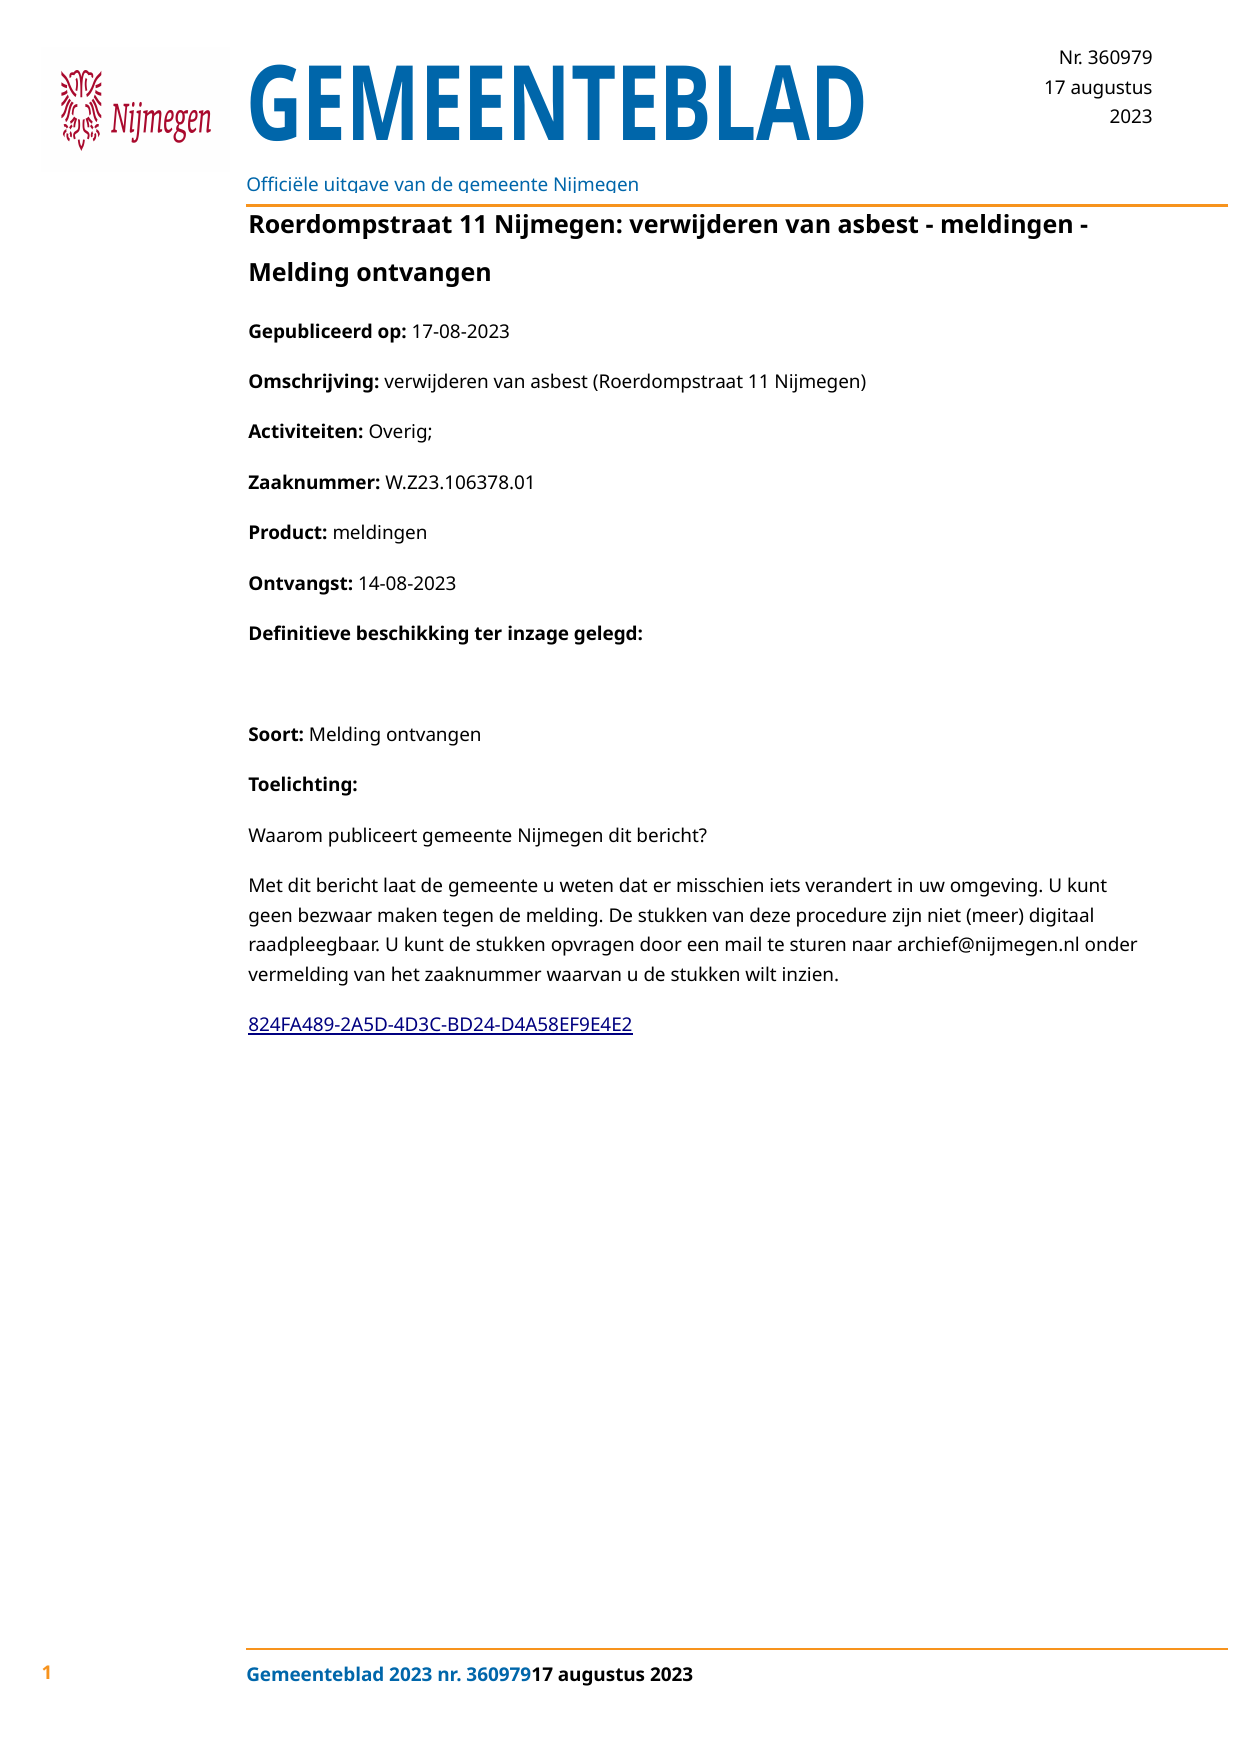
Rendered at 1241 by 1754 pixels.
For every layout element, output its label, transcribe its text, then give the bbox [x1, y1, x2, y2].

text Gepubliceerd op: 17-08-2023 [248, 318, 1152, 344]
text 824FA489-2A5D-4D3C-BD24-D4A58EF9E4E2 [248, 1012, 1152, 1037]
text Waarom publiceert gemeente Nijmegen dit bericht? [248, 822, 1152, 848]
text Product: meldingen [248, 519, 1152, 545]
text Zaaknummer: W.Z23.106378.01 [248, 469, 1152, 495]
text Soort: Melding ontvangen [248, 721, 1152, 747]
text Activiteiten: Overig; [248, 419, 1152, 444]
text Met dit bericht laat de gemeente u weten dat er misschien iets verandert in uw omgeving. U kunt geen bezwaar maken tegen de melding. De stukken van deze procedure zijn niet (meer) digitaal raadpleegbaar. U kunt de stukken opvragen door een mail te sturen naar archief@nijmegen.nl onder vermelding van het zaaknummer waarvan u de stukken wilt inzien. [248, 872, 1152, 987]
picture [41, 47, 231, 172]
text Omschrijving: verwijderen van asbest (Roerdompstraat 11 Nijmegen) [248, 368, 1152, 394]
text Definitieve beschikking ter inzage gelegd: [248, 620, 1152, 646]
text Ontvangst: 14-08-2023 [248, 570, 1152, 596]
text Roerdompstraat 11 Nijmegen: verwijderen van asbest - meldingen - Melding ontvangen [248, 207, 1152, 288]
text Toelichting: [248, 772, 1152, 797]
